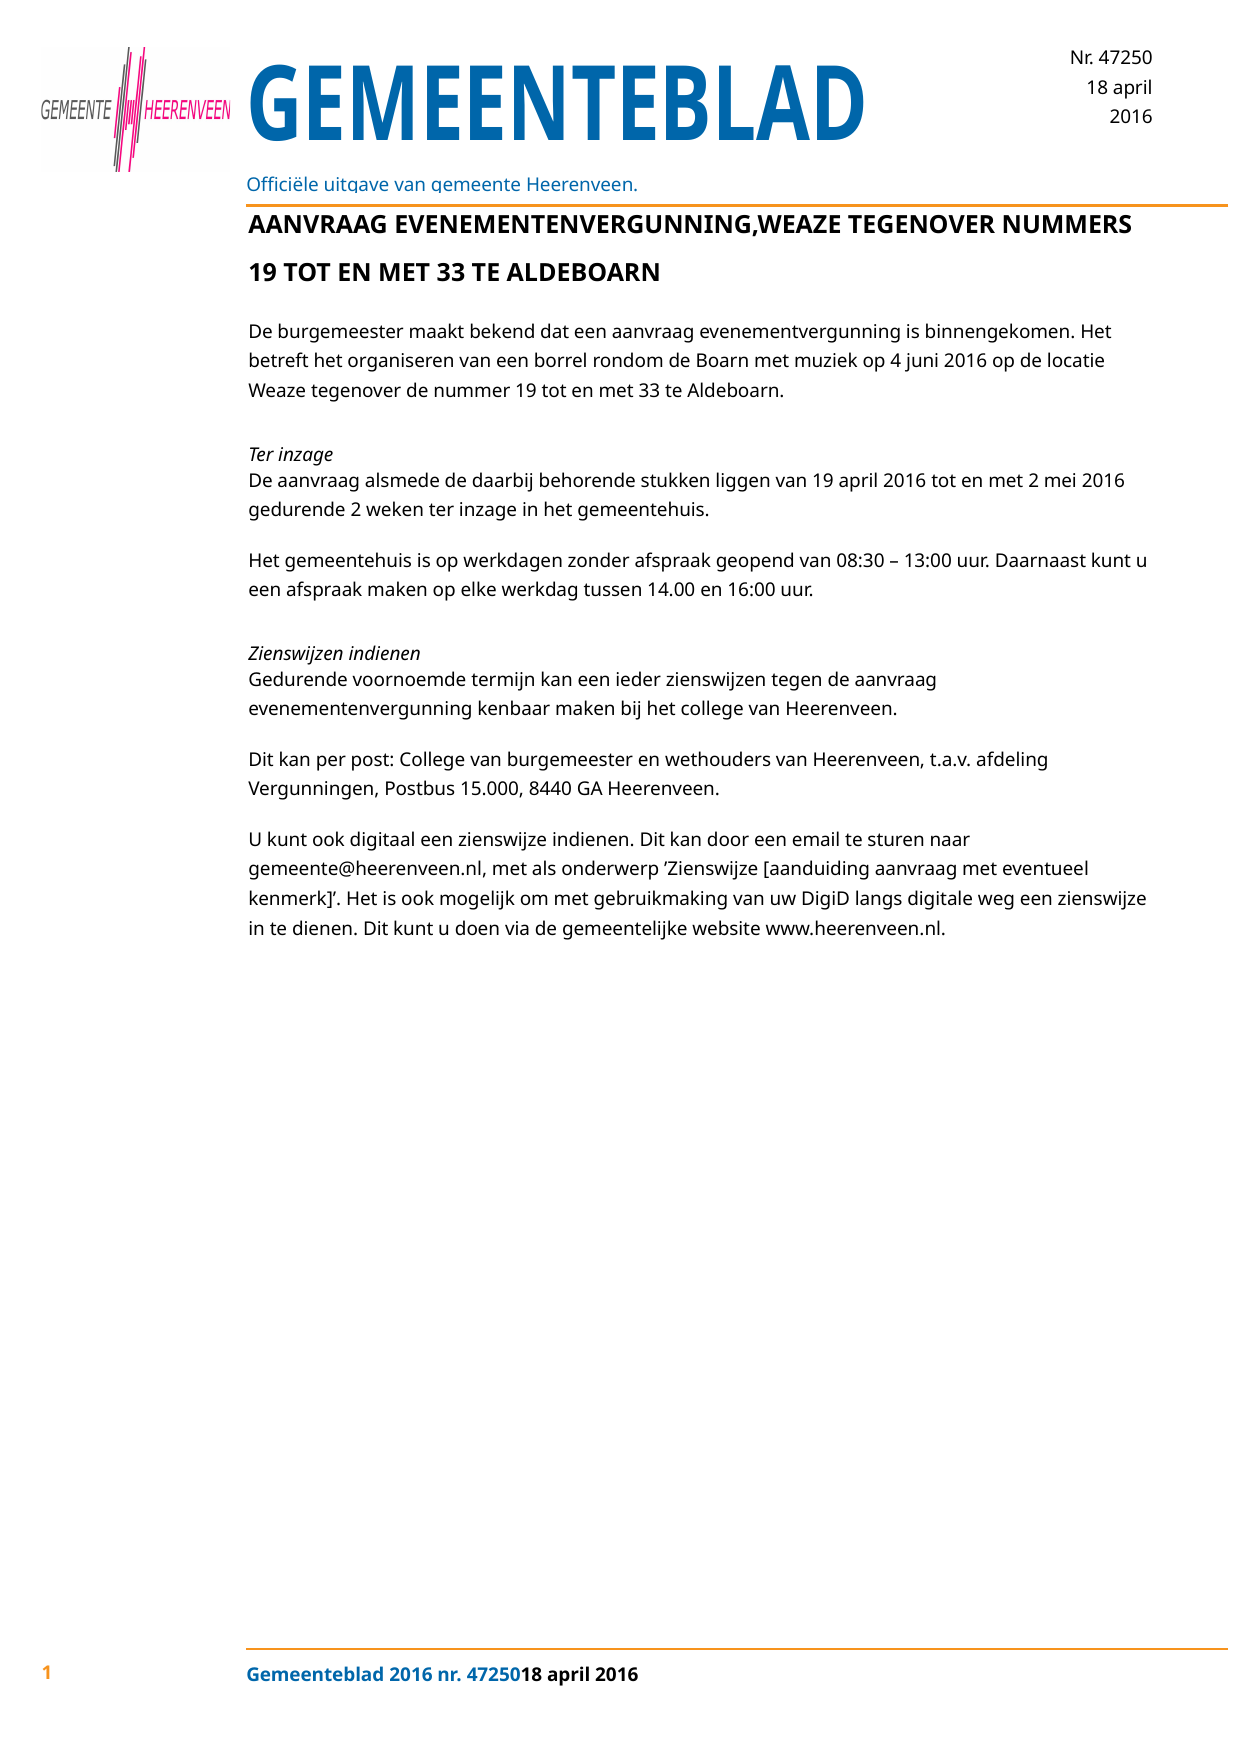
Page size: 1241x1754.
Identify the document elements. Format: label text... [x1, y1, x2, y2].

text De burgemeester maakt bekend dat een aanvraag evenementvergunning is binnengekomen. Het betreft het organiseren van een borrel rondom de Boarn met muziek op 4 juni 2016 op de locatie Weaze tegenover de nummer 19 tot en met 33 te Aldeboarn. [248, 318, 1152, 403]
text Zienswijzen indienen [248, 640, 1152, 666]
picture [41, 47, 231, 172]
text Het gemeentehuis is op werkdagen zonder afspraak geopend van 08:30 – 13:00 uur. Daarnaast kunt u een afspraak maken op elke werkdag tussen 14.00 en 16:00 uur. [248, 547, 1152, 602]
text AANVRAAG EVENEMENTENVERGUNNING,WEAZE TEGENOVER NUMMERS 19 TOT EN MET 33 TE ALDEBOARN [248, 207, 1152, 288]
text Gedurende voornoemde termijn kan een ieder zienswijzen tegen de aanvraag evenementenvergunning kenbaar maken bij het college van Heerenveen. [248, 666, 1152, 721]
text De aanvraag alsmede de daarbij behorende stukken liggen van 19 april 2016 tot en met 2 mei 2016 gedurende 2 weken ter inzage in het gemeentehuis. [248, 467, 1152, 522]
text Dit kan per post: College van burgemeester en wethouders van Heerenveen, t.a.v. afdeling Vergunningen, Postbus 15.000, 8440 GA Heerenveen. [248, 746, 1152, 801]
text U kunt ook digitaal een zienswijze indienen. Dit kan door een email te sturen naar gemeente@heerenveen.nl, met als onderwerp ’Zienswijze [aanduiding aanvraag met eventueel kenmerk]’. Het is ook mogelijk om met gebruikmaking van uw DigiD langs digitale weg een zienswijze in te dienen. Dit kunt u doen via de gemeentelijke website www.heerenveen.nl. [248, 826, 1152, 941]
text Ter inzage [248, 441, 1152, 467]
